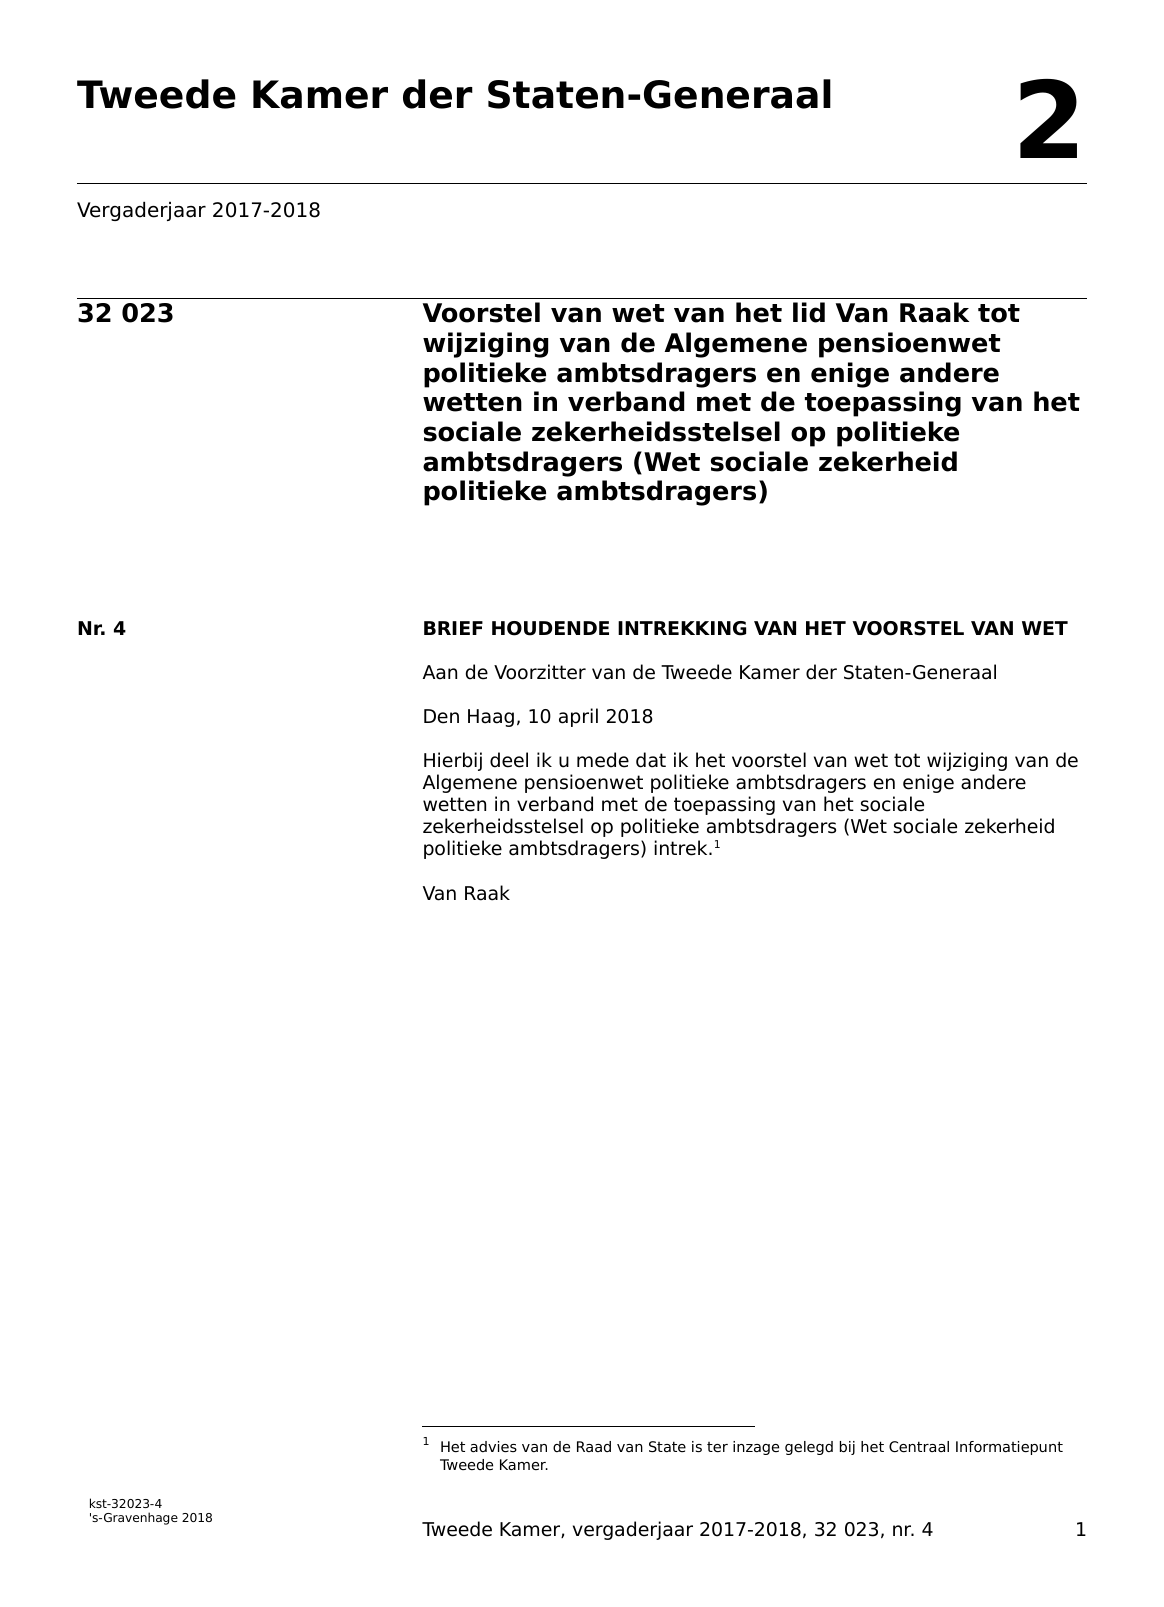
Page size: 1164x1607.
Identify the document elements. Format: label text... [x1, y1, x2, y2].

text 's-Gravenhage 2018 [88, 1511, 323, 1525]
table_header Tweede Kamer der Staten-Generaal [77, 59, 886, 183]
text Den Haag, 10 april 2018 [422, 706, 1087, 728]
text Het advies van de Raad van State is ter inzage gelegd bij het Centraal Informatiepunt Tweede Kamer. [422, 1435, 1087, 1474]
text kst-32023-4 [88, 1497, 323, 1511]
subtitle 32 023 Voorstel van wet van het lid Van Raak tot wijziging van de Algemene pensioenwet politieke ambtsdragers en enige andere wetten in verband met de toepassing van het sociale zekerheidsstelsel op politieke ambtsdragers (Wet sociale zekerheid politieke ambtsdragers) [77, 299, 1087, 507]
text Aan de Voorzitter van de Tweede Kamer der Staten-Generaal [422, 662, 1087, 684]
table_cell Vergaderjaar 2017-2018 [77, 184, 1087, 298]
subtitle Nr. 4 BRIEF HOUDENDE INTREKKING VAN HET VOORSTEL VAN WET [77, 618, 1087, 640]
table_header 2 [886, 59, 1087, 183]
text Van Raak [422, 882, 1087, 904]
text Hierbij deel ik u mede dat ik het voorstel van wet tot wijziging van de Algemene pensioenwet politieke ambtsdragers en enige andere wetten in verband met de toepassing van het sociale zekerheidsstelsel op politieke ambtsdragers (Wet sociale zekerheid politieke ambtsdragers) intrek. [422, 750, 1087, 860]
